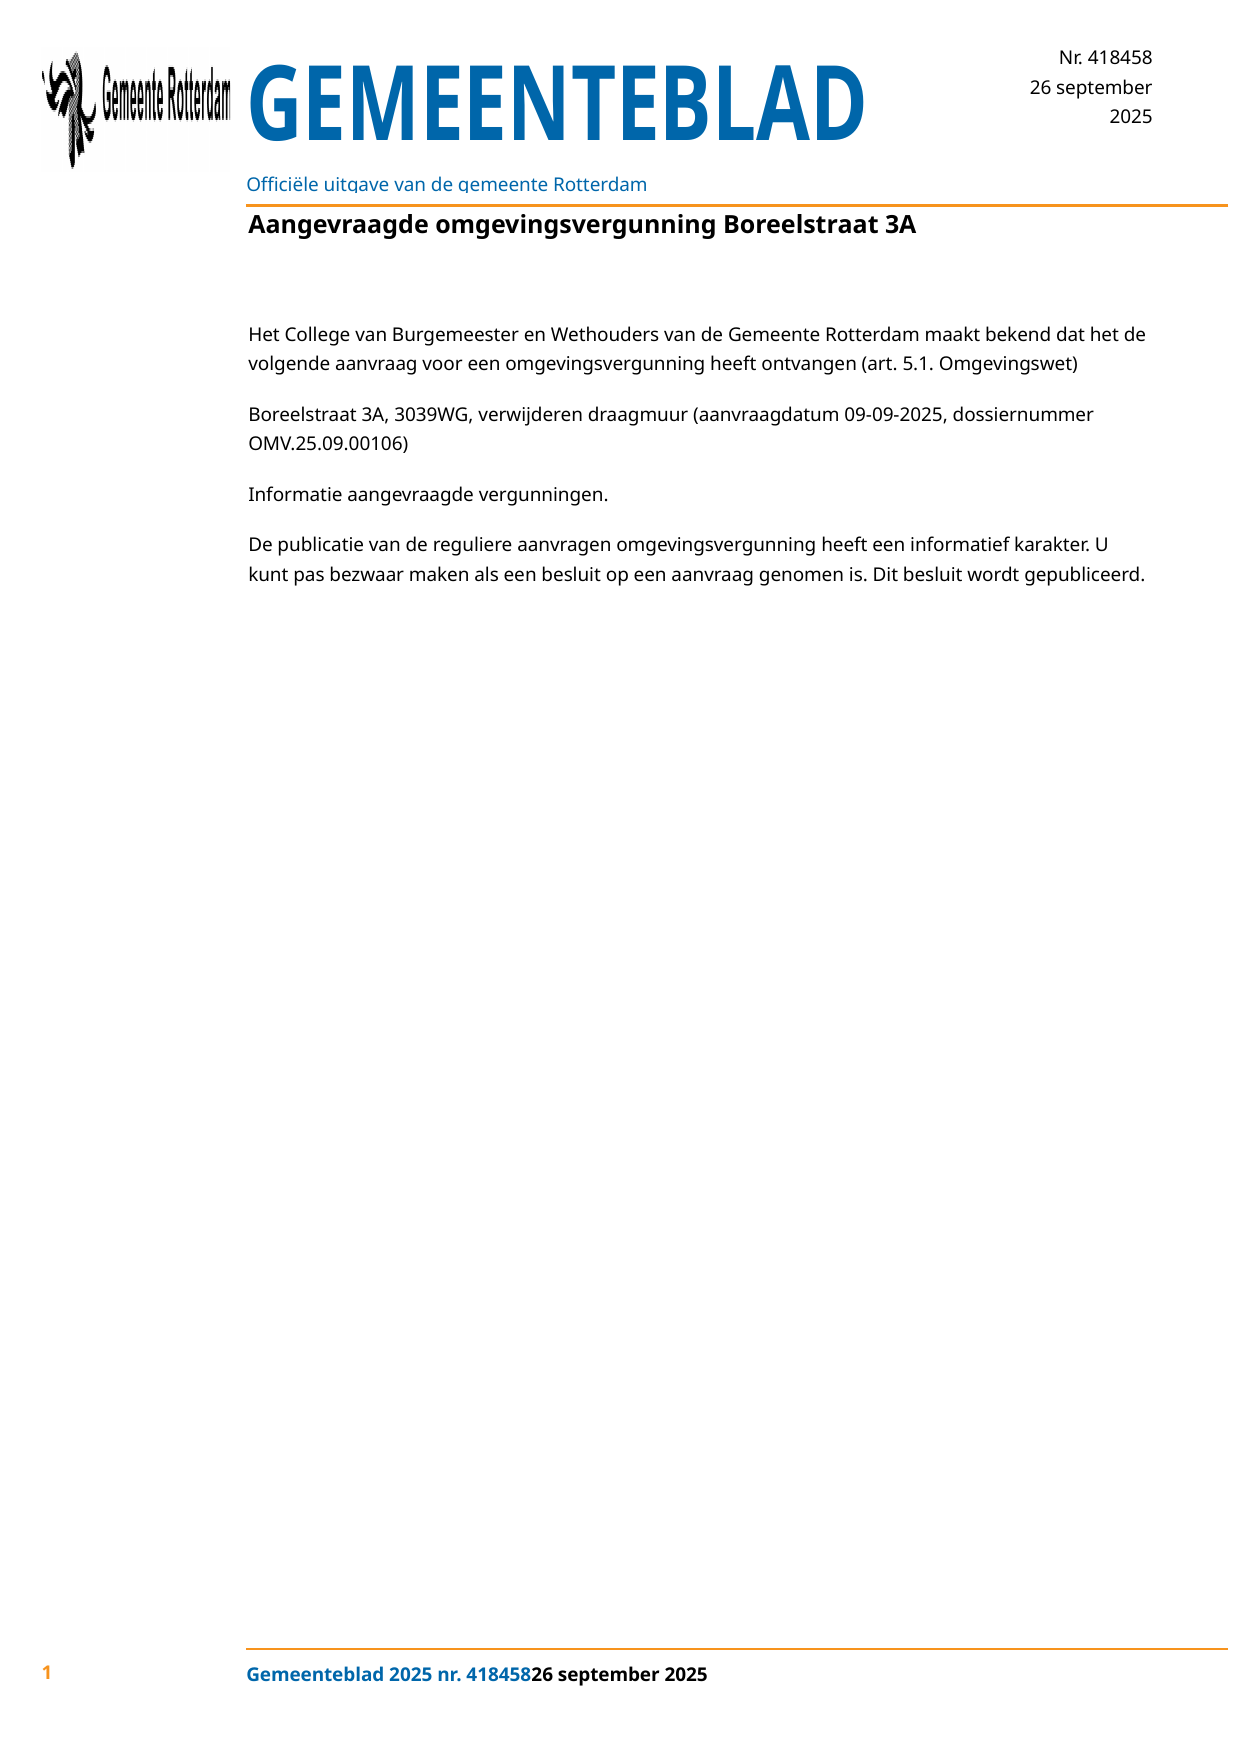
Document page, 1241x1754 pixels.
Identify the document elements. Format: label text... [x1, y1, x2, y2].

picture [41, 47, 231, 172]
text Boreelstraat 3A, 3039WG, verwijderen draagmuur (aanvraagdatum 09-09-2025, dossiernummer OMV.25.09.00106) [248, 401, 1152, 456]
text Aangevraagde omgevingsvergunning Boreelstraat 3A [248, 207, 1152, 241]
text De publicatie van de reguliere aanvragen omgevingsvergunning heeft een informatief karakter. U kunt pas bezwaar maken als een besluit op een aanvraag genomen is. Dit besluit wordt gepubliceerd. [248, 531, 1152, 586]
text Het College van Burgemeester en Wethouders van de Gemeente Rotterdam maakt bekend dat het de volgende aanvraag voor een omgevingsvergunning heeft ontvangen (art. 5.1. Omgevingswet) [248, 321, 1152, 376]
text Informatie aangevraagde vergunningen. [248, 481, 1152, 506]
